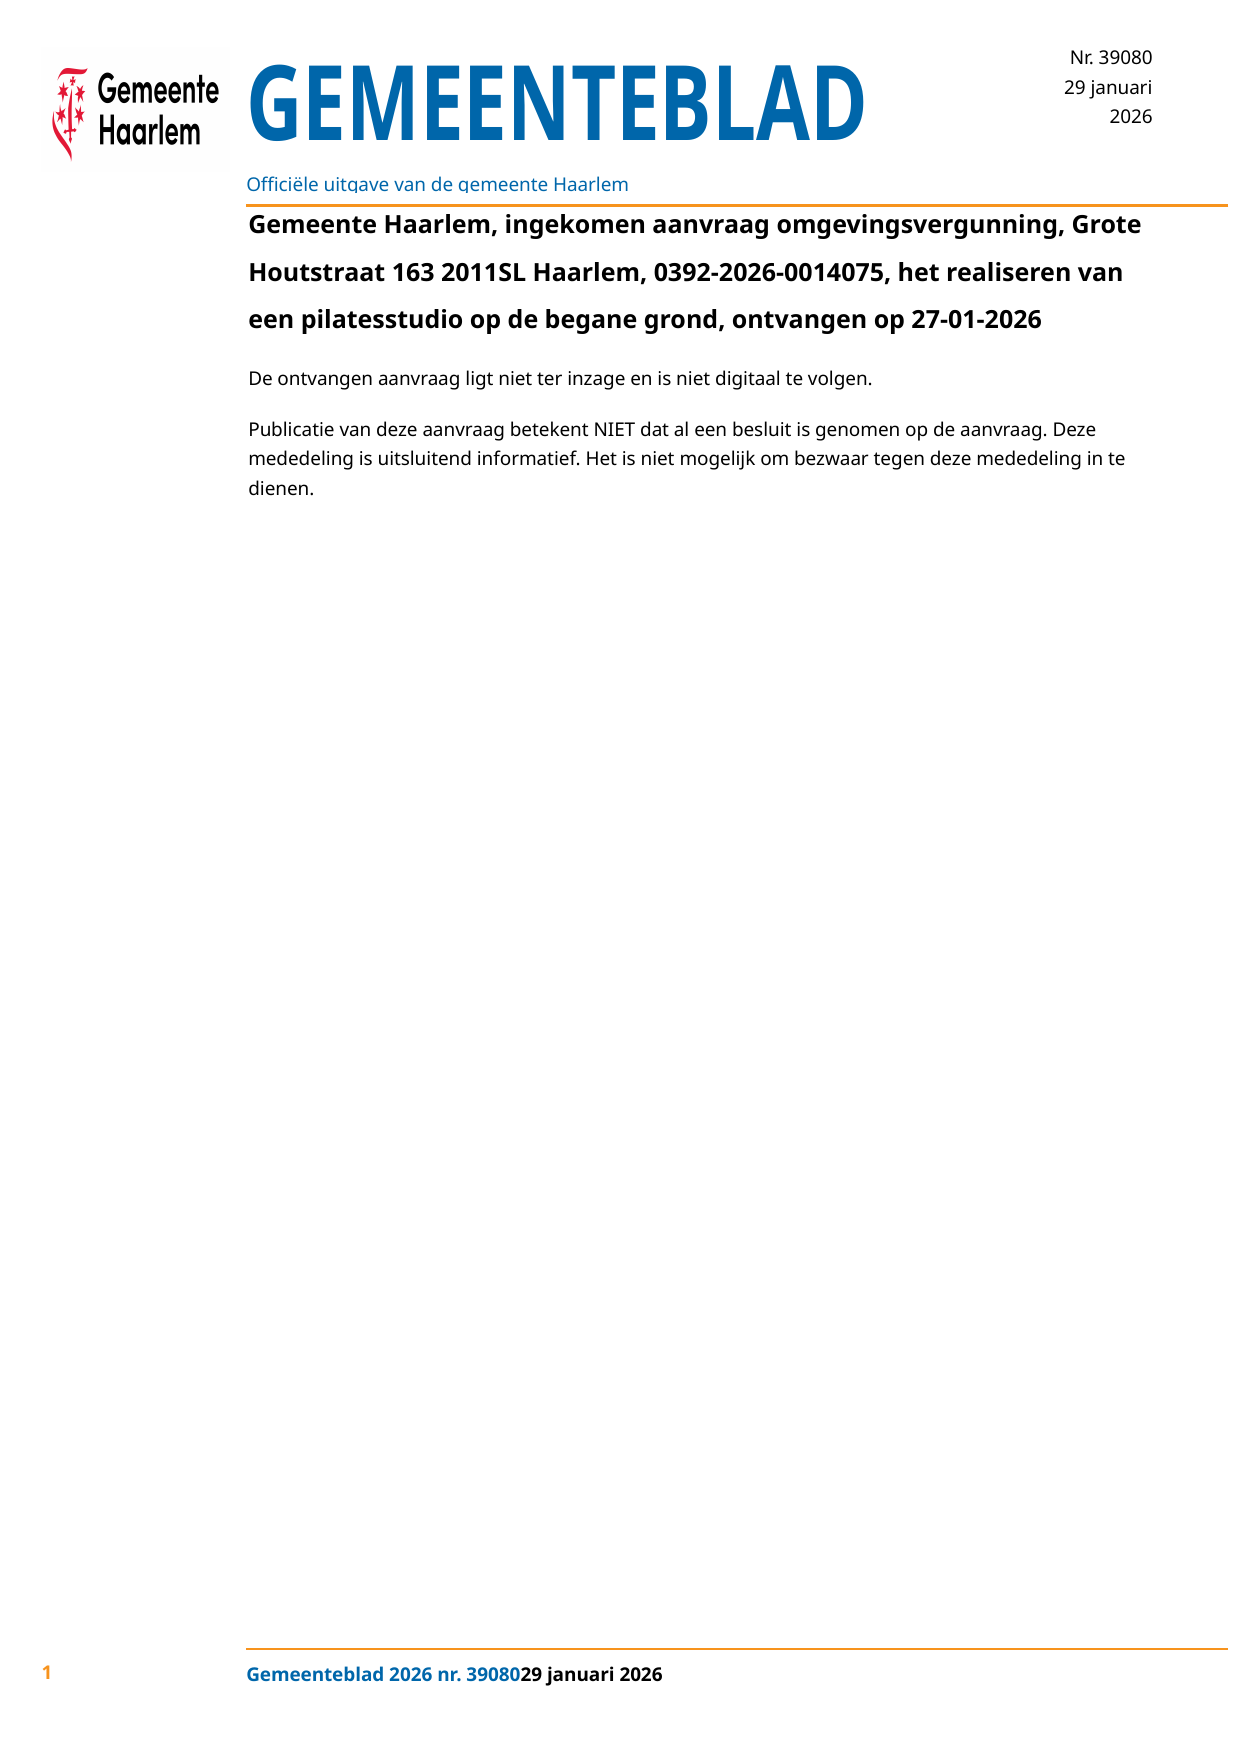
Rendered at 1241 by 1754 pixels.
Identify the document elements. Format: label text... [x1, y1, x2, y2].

text Publicatie van deze aanvraag betekent NIET dat al een besluit is genomen op de aanvraag. Deze mededeling is uitsluitend informatief. Het is niet mogelijk om bezwaar tegen deze mededeling in te dienen. [248, 416, 1152, 501]
text Gemeente Haarlem, ingekomen aanvraag omgevingsvergunning, Grote Houtstraat 163 2011SL Haarlem, 0392-2026-0014075, het realiseren van een pilatesstudio op de begane grond, ontvangen op 27-01-2026 [248, 207, 1152, 336]
text De ontvangen aanvraag ligt niet ter inzage en is niet digitaal te volgen. [248, 366, 1152, 391]
picture [41, 47, 231, 172]
